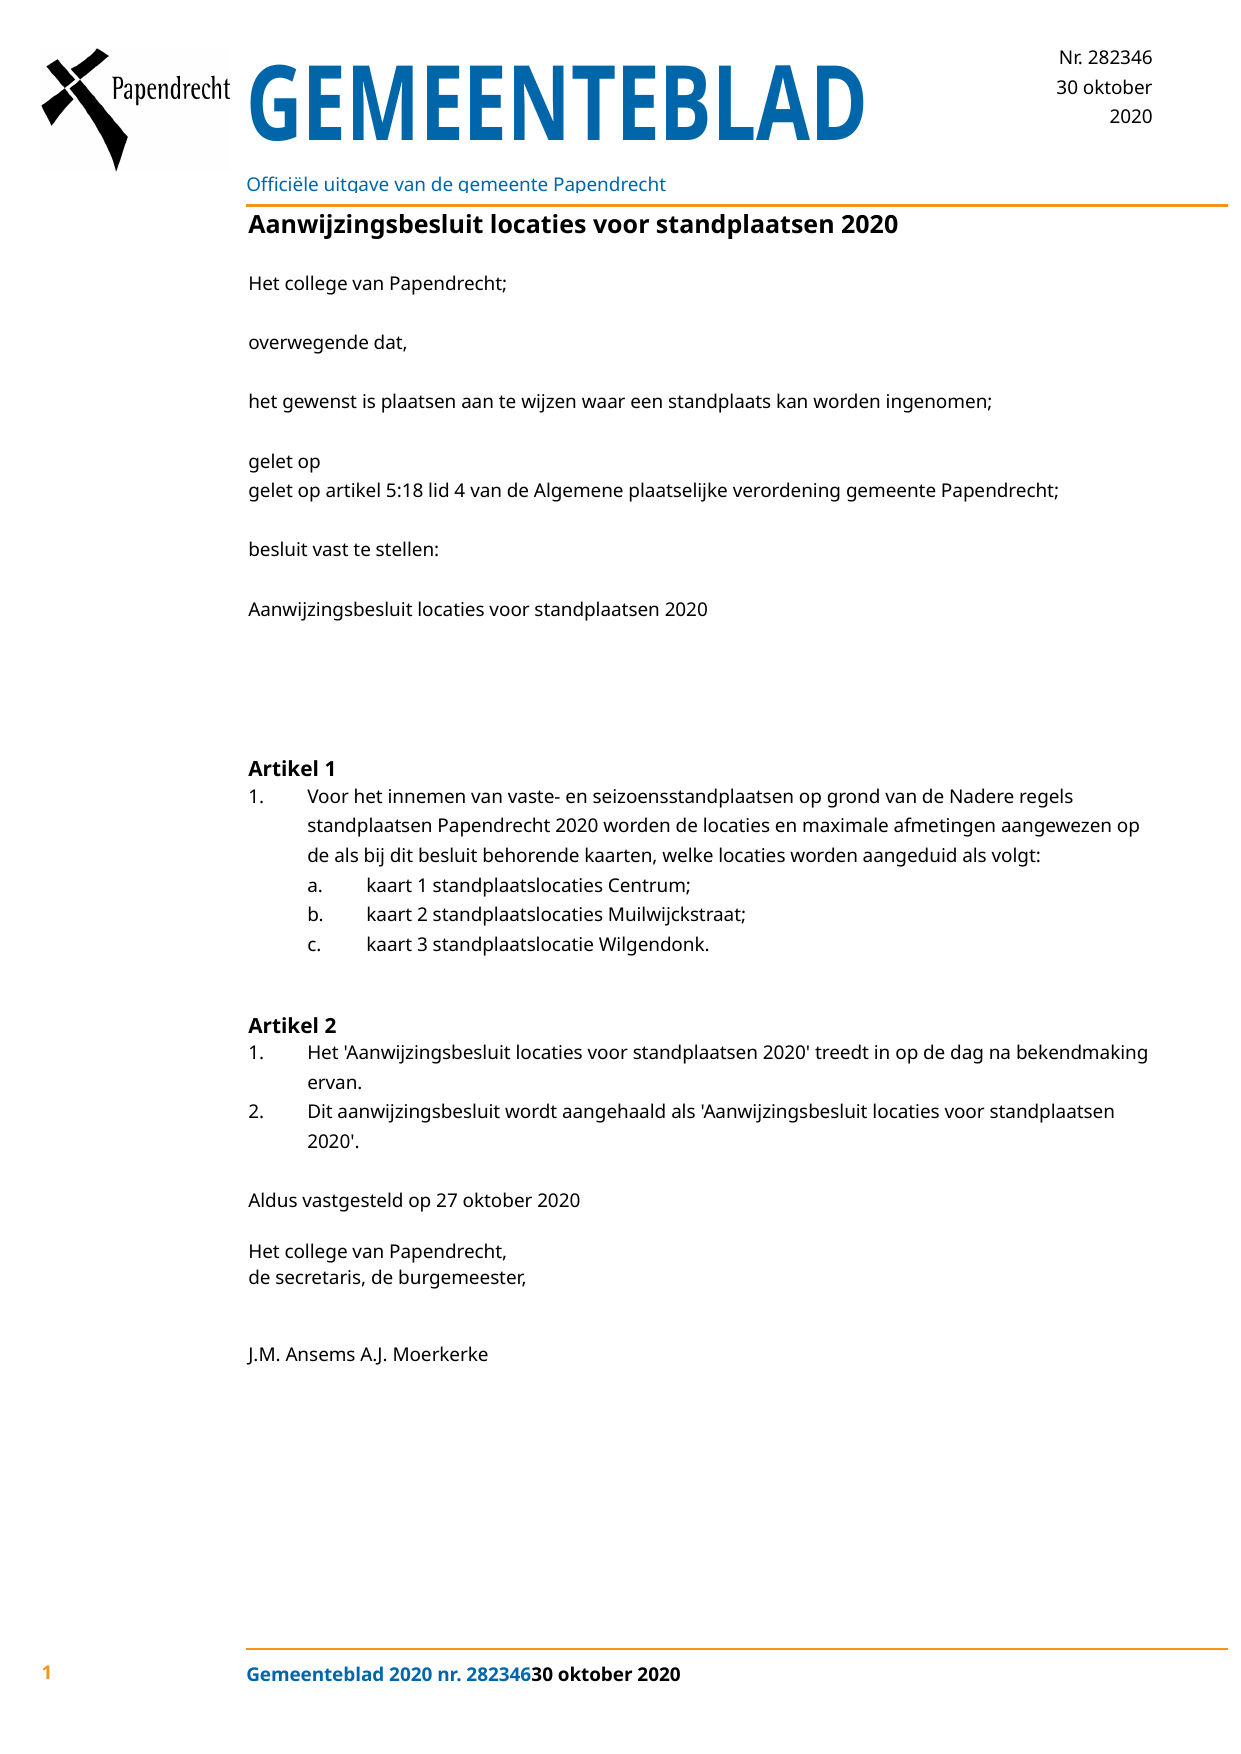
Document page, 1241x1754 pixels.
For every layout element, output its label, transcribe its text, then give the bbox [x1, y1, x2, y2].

text Artikel 2 [248, 1011, 1152, 1039]
text Aanwijzingsbesluit locaties voor standplaatsen 2020 [248, 596, 1152, 621]
list kaart 1 standplaatslocaties Centrum; [307, 872, 1152, 897]
text Het college van Papendrecht; [248, 270, 1152, 296]
text Het college van Papendrecht, [248, 1239, 1152, 1264]
list kaart 3 standplaatslocatie Wilgendonk. [307, 931, 1152, 957]
list Het 'Aanwijzingsbesluit locaties voor standplaatsen 2020' treedt in op de dag na bekendmaking ervan. [248, 1039, 1152, 1095]
text gelet op artikel 5:18 lid 4 van de Algemene plaatselijke verordening gemeente Papendrecht; [248, 477, 1152, 503]
text gelet op [248, 448, 1152, 473]
text Artikel 1 [248, 754, 1152, 783]
text overwegende dat, [248, 329, 1152, 355]
text J.M. Ansems A.J. Moerkerke [248, 1342, 1152, 1367]
list Voor het innemen van vaste- en seizoensstandplaatsen op grond van de Nadere regels standplaatsen Papendrecht 2020 worden de locaties en maximale afmetingen aangewezen op de als bij dit besluit behorende kaarten, welke locaties worden aangeduid als volgt: [248, 783, 1152, 868]
picture [41, 47, 231, 172]
text het gewenst is plaatsen aan te wijzen waar een standplaats kan worden ingenomen; [248, 389, 1152, 414]
list Dit aanwijzingsbesluit wordt aangehaald als 'Aanwijzingsbesluit locaties voor standplaatsen 2020'. [248, 1098, 1152, 1154]
text Aanwijzingsbesluit locaties voor standplaatsen 2020 [248, 207, 1152, 241]
list kaart 2 standplaatslocaties Muilwijckstraat; [307, 901, 1152, 927]
text besluit vast te stellen: [248, 537, 1152, 562]
text de secretaris, de burgemeester, [248, 1264, 1152, 1290]
text Aldus vastgesteld op 27 oktober 2020 [248, 1187, 1152, 1213]
